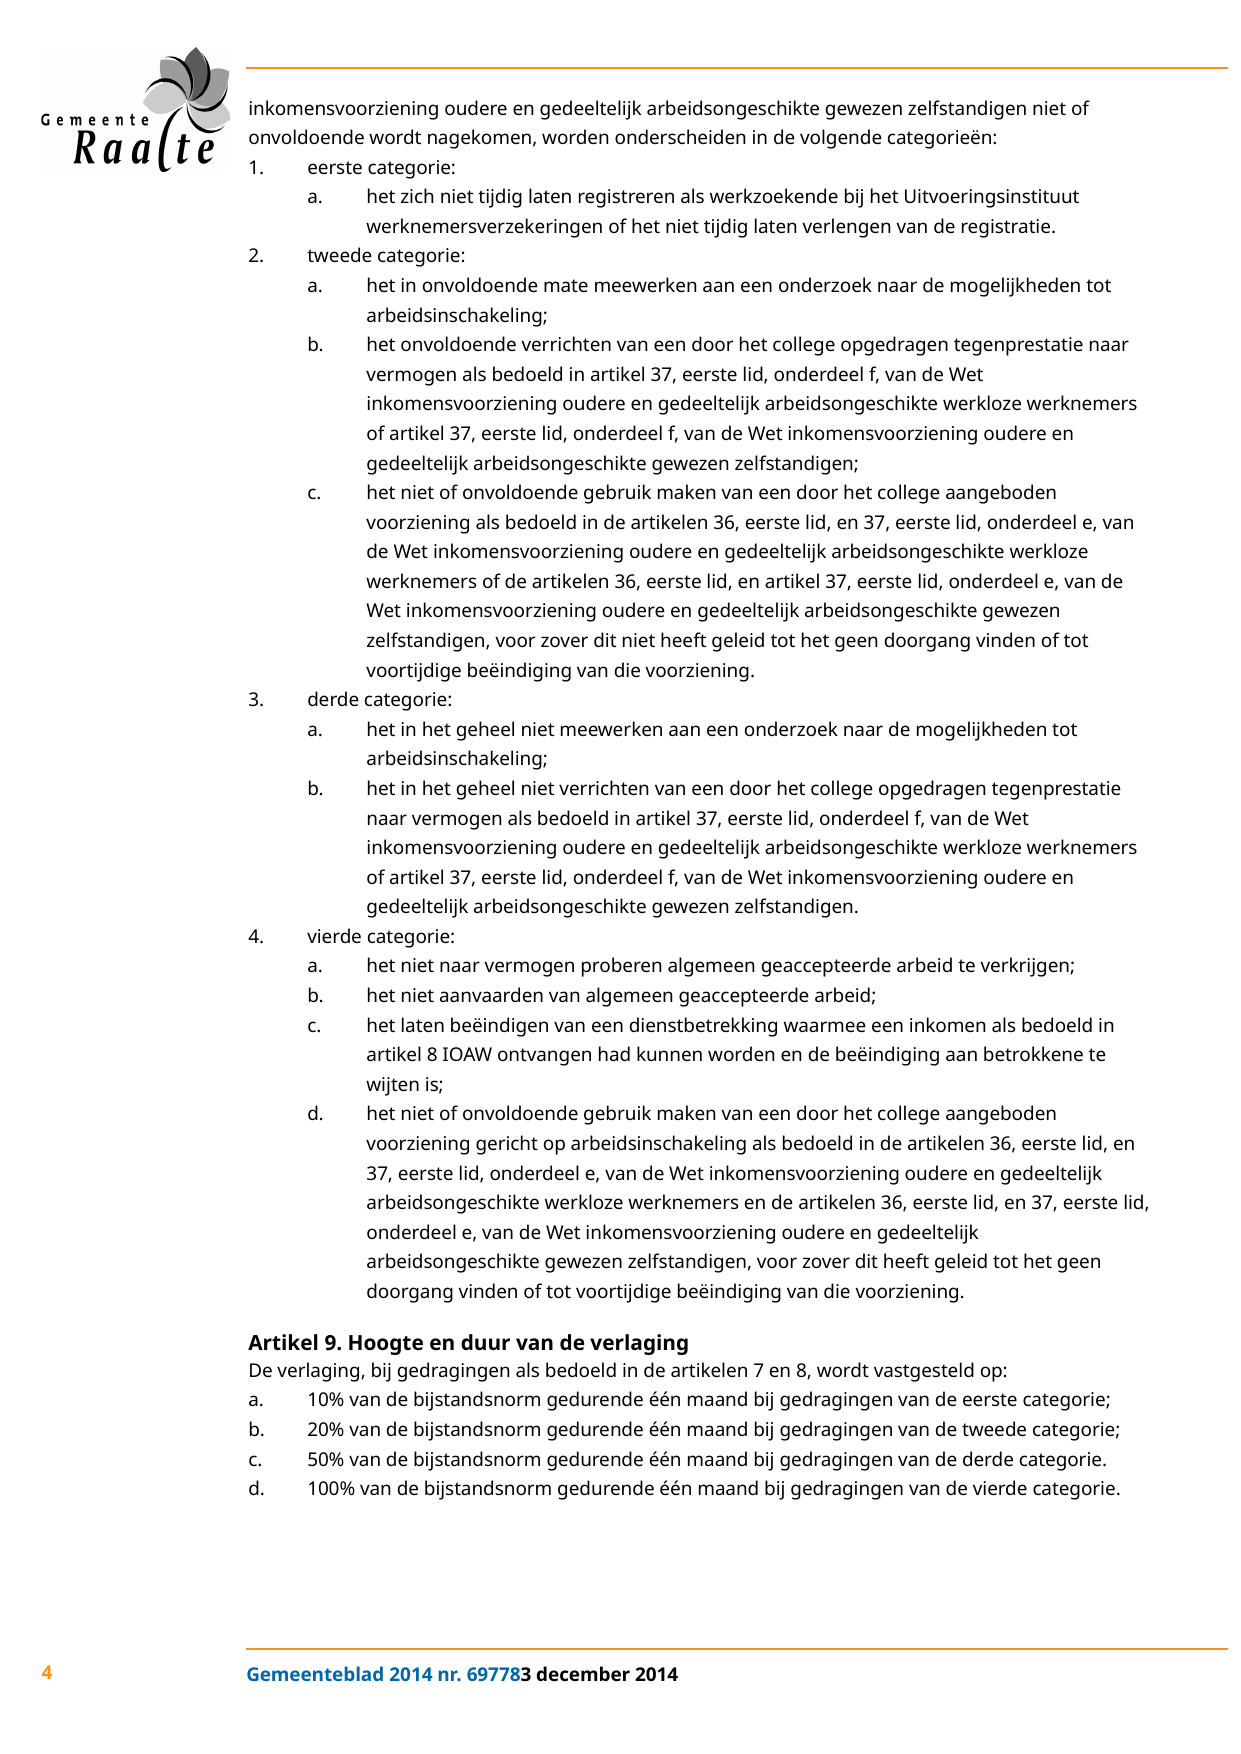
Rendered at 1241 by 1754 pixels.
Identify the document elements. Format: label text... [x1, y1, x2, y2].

list het onvoldoende verrichten van een door het college opgedragen tegenprestatie naar vermogen als bedoeld in artikel 37, eerste lid, onderdeel f, van de Wet inkomensvoorziening oudere en gedeeltelijk arbeidsongeschikte werkloze werknemers of artikel 37, eerste lid, onderdeel f, van de Wet inkomensvoorziening oudere en gedeeltelijk arbeidsongeschikte gewezen zelfstandigen; [307, 331, 1152, 476]
list het zich niet tijdig laten registreren als werkzoekende bij het Uitvoeringsinstituut werknemersverzekeringen of het niet tijdig laten verlengen van de registratie. [307, 183, 1152, 239]
list 20% van de bijstandsnorm gedurende één maand bij gedragingen van de tweede categorie; [248, 1416, 1152, 1442]
list het niet aanvaarden van algemeen geaccepteerde arbeid; [307, 982, 1152, 1008]
list eerste categorie: [248, 154, 1152, 180]
picture [41, 47, 231, 172]
list tweede categorie: [248, 243, 1152, 268]
list het laten beëindigen van een dienstbetrekking waarmee een inkomen als bedoeld in artikel 8 IOAW ontvangen had kunnen worden en de beëindiging aan betrokkene te wijten is; [307, 1012, 1152, 1097]
list vierde categorie: [248, 923, 1152, 949]
list 100% van de bijstandsnorm gedurende één maand bij gedragingen van de vierde categorie. [248, 1475, 1152, 1501]
list het in het geheel niet meewerken aan een onderzoek naar de mogelijkheden tot arbeidsinschakeling; [307, 716, 1152, 771]
list het niet naar vermogen proberen algemeen geaccepteerde arbeid te verkrijgen; [307, 953, 1152, 978]
list 10% van de bijstandsnorm gedurende één maand bij gedragingen van de eerste categorie; [248, 1387, 1152, 1412]
list het niet of onvoldoende gebruik maken van een door het college aangeboden voorziening gericht op arbeidsinschakeling als bedoeld in de artikelen 36, eerste lid, en 37, eerste lid, onderdeel e, van de Wet inkomensvoorziening oudere en gedeeltelijk arbeidsongeschikte werkloze werknemers en de artikelen 36, eerste lid, en 37, eerste lid, onderdeel e, van de Wet inkomensvoorziening oudere en gedeeltelijk arbeidsongeschikte gewezen zelfstandigen, voor zover dit heeft geleid tot het geen doorgang vinden of tot voortijdige beëindiging van die voorziening. [307, 1101, 1152, 1304]
text inkomensvoorziening oudere en gedeeltelijk arbeidsongeschikte gewezen zelfstandigen niet of onvoldoende wordt nagekomen, worden onderscheiden in de volgende categorieën: [248, 95, 1152, 150]
list derde categorie: [248, 686, 1152, 712]
list 50% van de bijstandsnorm gedurende één maand bij gedragingen van de derde categorie. [248, 1446, 1152, 1471]
list het niet of onvoldoende gebruik maken van een door het college aangeboden voorziening als bedoeld in de artikelen 36, eerste lid, en 37, eerste lid, onderdeel e, van de Wet inkomensvoorziening oudere en gedeeltelijk arbeidsongeschikte werkloze werknemers of de artikelen 36, eerste lid, en artikel 37, eerste lid, onderdeel e, van de Wet inkomensvoorziening oudere en gedeeltelijk arbeidsongeschikte gewezen zelfstandigen, voor zover dit niet heeft geleid tot het geen doorgang vinden of tot voortijdige beëindiging van die voorziening. [307, 479, 1152, 683]
text De verlaging, bij gedragingen als bedoeld in de artikelen 7 en 8, wordt vastgesteld op: [248, 1357, 1152, 1383]
text Artikel 9. Hoogte en duur van de verlaging [248, 1328, 1152, 1357]
list het in onvoldoende mate meewerken aan een onderzoek naar de mogelijkheden tot arbeidsinschakeling; [307, 272, 1152, 328]
list het in het geheel niet verrichten van een door het college opgedragen tegenprestatie naar vermogen als bedoeld in artikel 37, eerste lid, onderdeel f, van de Wet inkomensvoorziening oudere en gedeeltelijk arbeidsongeschikte werkloze werknemers of artikel 37, eerste lid, onderdeel f, van de Wet inkomensvoorziening oudere en gedeeltelijk arbeidsongeschikte gewezen zelfstandigen. [307, 775, 1152, 919]
